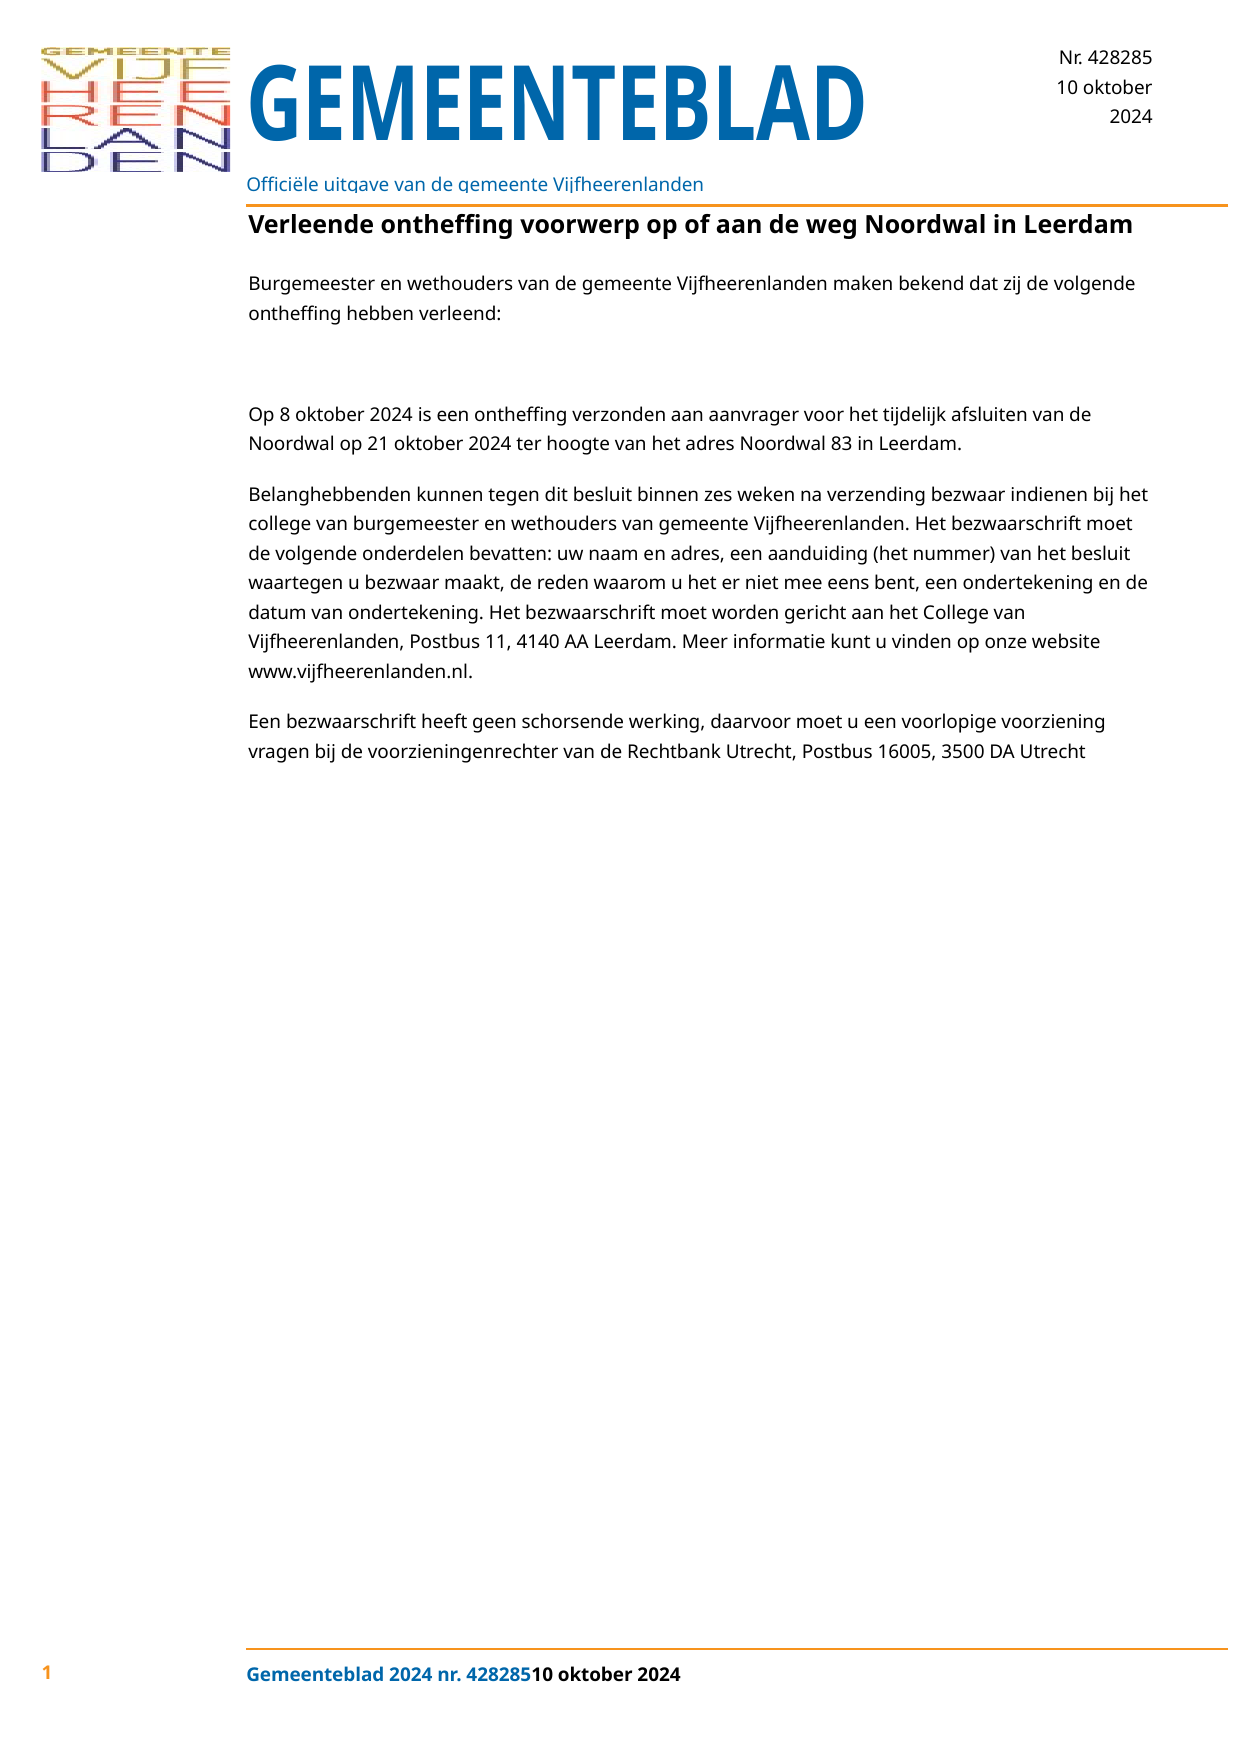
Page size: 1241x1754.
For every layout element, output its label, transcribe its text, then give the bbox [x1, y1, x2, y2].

text Verleende ontheffing voorwerp op of aan de weg Noordwal in Leerdam [248, 207, 1152, 241]
text Op 8 oktober 2024 is een ontheffing verzonden aan aanvrager voor het tijdelijk afsluiten van de Noordwal op 21 oktober 2024 ter hoogte van het adres Noordwal 83 in Leerdam. [248, 401, 1152, 456]
text Belanghebbenden kunnen tegen dit besluit binnen zes weken na verzending bezwaar indienen bij het college van burgemeester en wethouders van gemeente Vijfheerenlanden. Het bezwaarschrift moet de volgende onderdelen bevatten: uw naam en adres, een aanduiding (het nummer) van het besluit waartegen u bezwaar maakt, de reden waarom u het er niet mee eens bent, een ondertekening en de datum van ondertekening. Het bezwaarschrift moet worden gericht aan het College van Vijfheerenlanden, Postbus 11, 4140 AA Leerdam. Meer informatie kunt u vinden op onze website www.vijfheerenlanden.nl. [248, 481, 1152, 684]
text Burgemeester en wethouders van de gemeente Vijfheerenlanden maken bekend dat zij de volgende ontheffing hebben verleend: [248, 270, 1152, 326]
picture [41, 47, 231, 172]
text Een bezwaarschrift heeft geen schorsende werking, daarvoor moet u een voorlopige voorziening vragen bij de voorzieningenrechter van de Rechtbank Utrecht, Postbus 16005, 3500 DA Utrecht [248, 709, 1152, 764]
